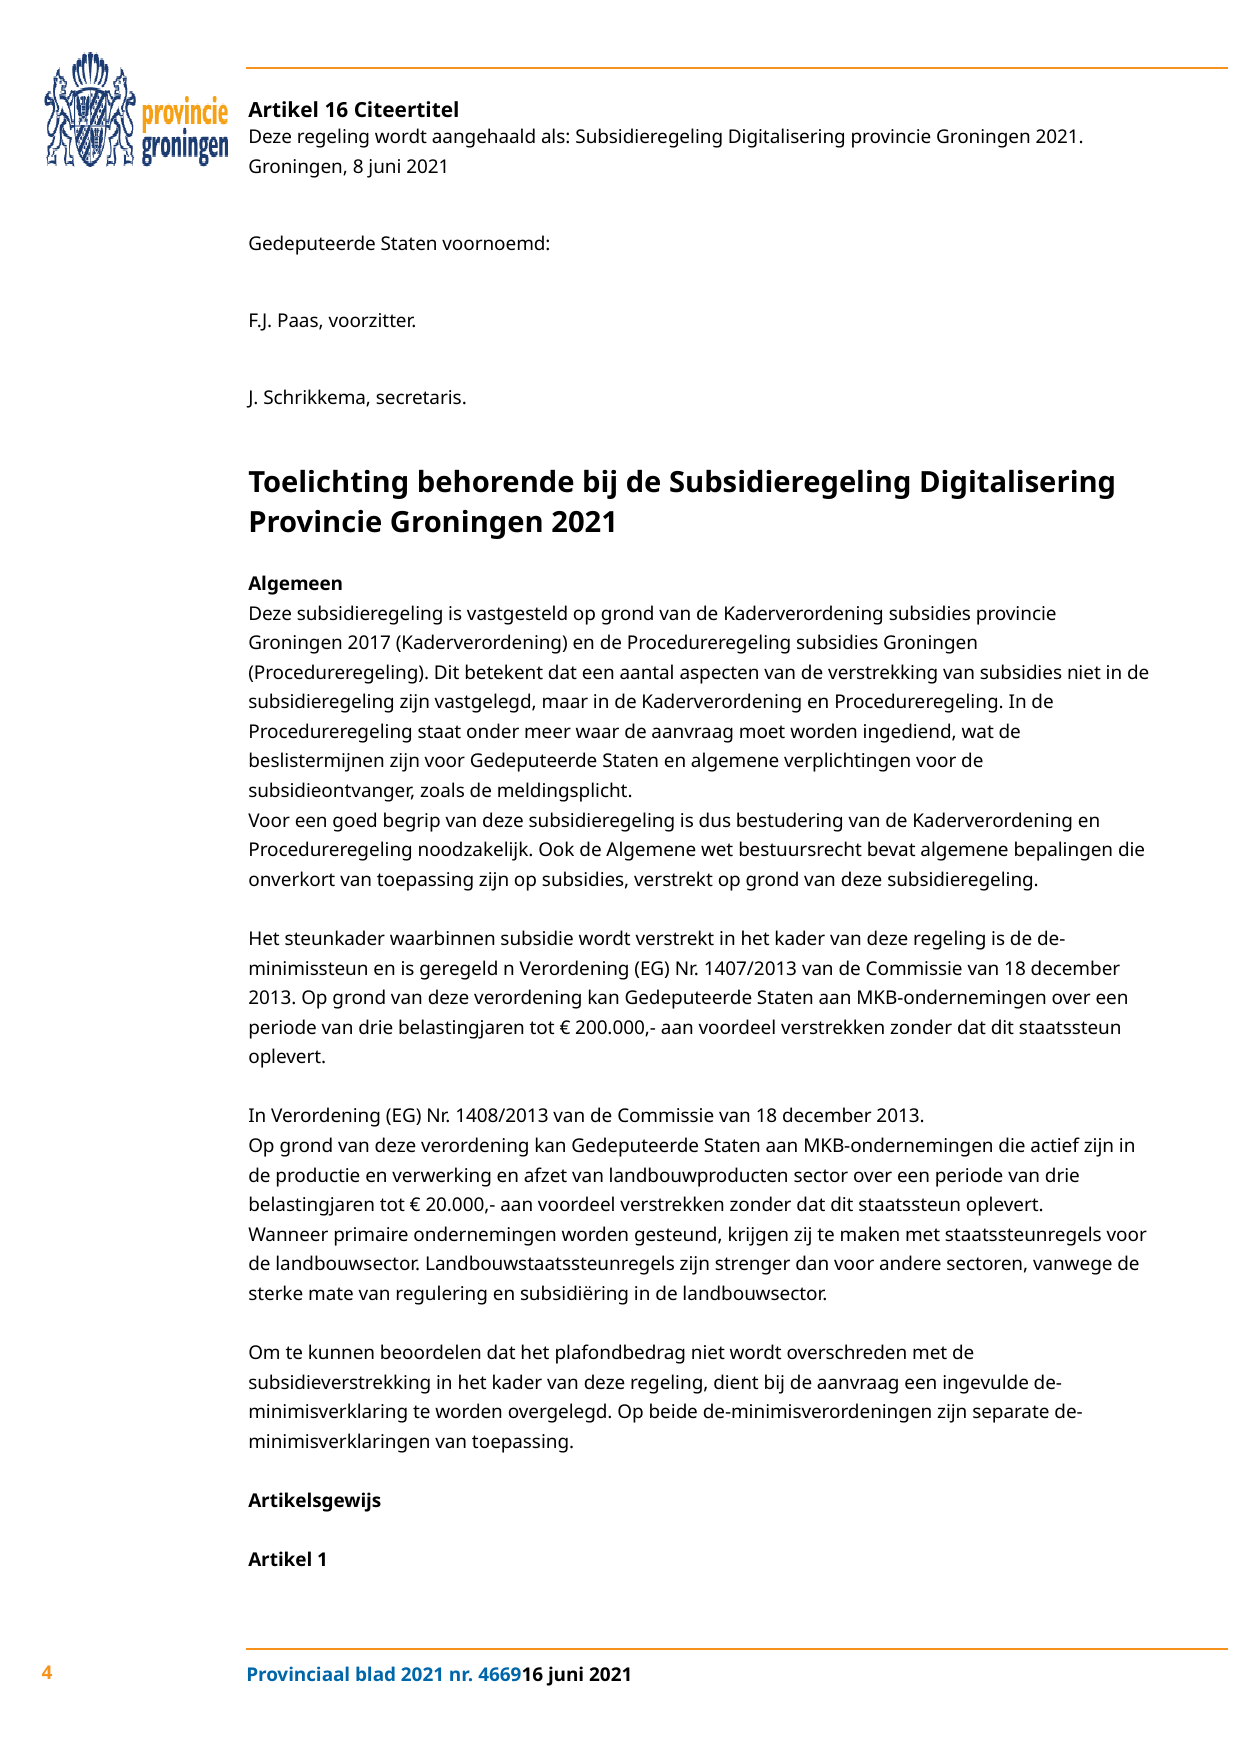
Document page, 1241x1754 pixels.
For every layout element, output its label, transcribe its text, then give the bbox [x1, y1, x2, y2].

text Artikel 16 Citeertitel [248, 95, 1152, 123]
text Artikel 1 [248, 1546, 1152, 1572]
text Gedeputeerde Staten voornoemd: [248, 230, 1152, 256]
text Toelichting behorende bij de Subsidieregeling Digitalisering Provincie Groningen 2021 [248, 462, 1152, 541]
text Voor een goed begrip van deze subsidieregeling is dus bestudering van de Kaderverordening en Procedureregeling noodzakelijk. Ook de Algemene wet bestuursrecht bevat algemene bepalingen die onverkort van toepassing zijn op subsidies, verstrekt op grond van deze subsidieregeling. [248, 807, 1152, 892]
picture [41, 47, 231, 172]
text Op grond van deze verordening kan Gedeputeerde Staten aan MKB-ondernemingen die actief zijn in de productie en verwerking en afzet van landbouwproducten sector over een periode van drie belastingjaren tot € 20.000,- aan voordeel verstrekken zonder dat dit staatssteun oplevert. [248, 1132, 1152, 1217]
text In Verordening (EG) Nr. 1408/2013 van de Commissie van 18 december 2013. [248, 1103, 1152, 1128]
text Om te kunnen beoordelen dat het plafondbedrag niet wordt overschreden met de subsidieverstrekking in het kader van deze regeling, dient bij de aanvraag een ingevulde de-minimisverklaring te worden overgelegd. Op beide de-minimisverordeningen zijn separate de-minimisverklaringen van toepassing. [248, 1339, 1152, 1454]
text J. Schrikkema, secretaris. [248, 384, 1152, 410]
text Deze regeling wordt aangehaald als: Subsidieregeling Digitalisering provincie Groningen 2021. [248, 123, 1152, 149]
text Groningen, 8 juni 2021 [248, 153, 1152, 178]
text Artikelsgewijs [248, 1487, 1152, 1513]
text F.J. Paas, voorzitter. [248, 307, 1152, 333]
text Het steunkader waarbinnen subsidie wordt verstrekt in het kader van deze regeling is de de-minimissteun en is geregeld n Verordening (EG) Nr. 1407/2013 van de Commissie van 18 december 2013. Op grond van deze verordening kan Gedeputeerde Staten aan MKB-ondernemingen over een periode van drie belastingjaren tot € 200.000,- aan voordeel verstrekken zonder dat dit staatssteun oplevert. [248, 925, 1152, 1069]
text Deze subsidieregeling is vastgesteld op grond van de Kaderverordening subsidies provincie Groningen 2017 (Kaderverordening) en de Procedureregeling subsidies Groningen (Procedureregeling). Dit betekent dat een aantal aspecten van de verstrekking van subsidies niet in de subsidieregeling zijn vastgelegd, maar in de Kaderverordening en Procedureregeling. In de Procedureregeling staat onder meer waar de aanvraag moet worden ingediend, wat de beslistermijnen zijn voor Gedeputeerde Staten en algemene verplichtingen voor de subsidieontvanger, zoals de meldingsplicht. [248, 600, 1152, 803]
text Algemeen [248, 570, 1152, 596]
text Wanneer primaire ondernemingen worden gesteund, krijgen zij te maken met staatssteunregels voor de landbouwsector. Landbouwstaatssteunregels zijn strenger dan voor andere sectoren, vanwege de sterke mate van regulering en subsidiëring in de landbouwsector. [248, 1221, 1152, 1306]
